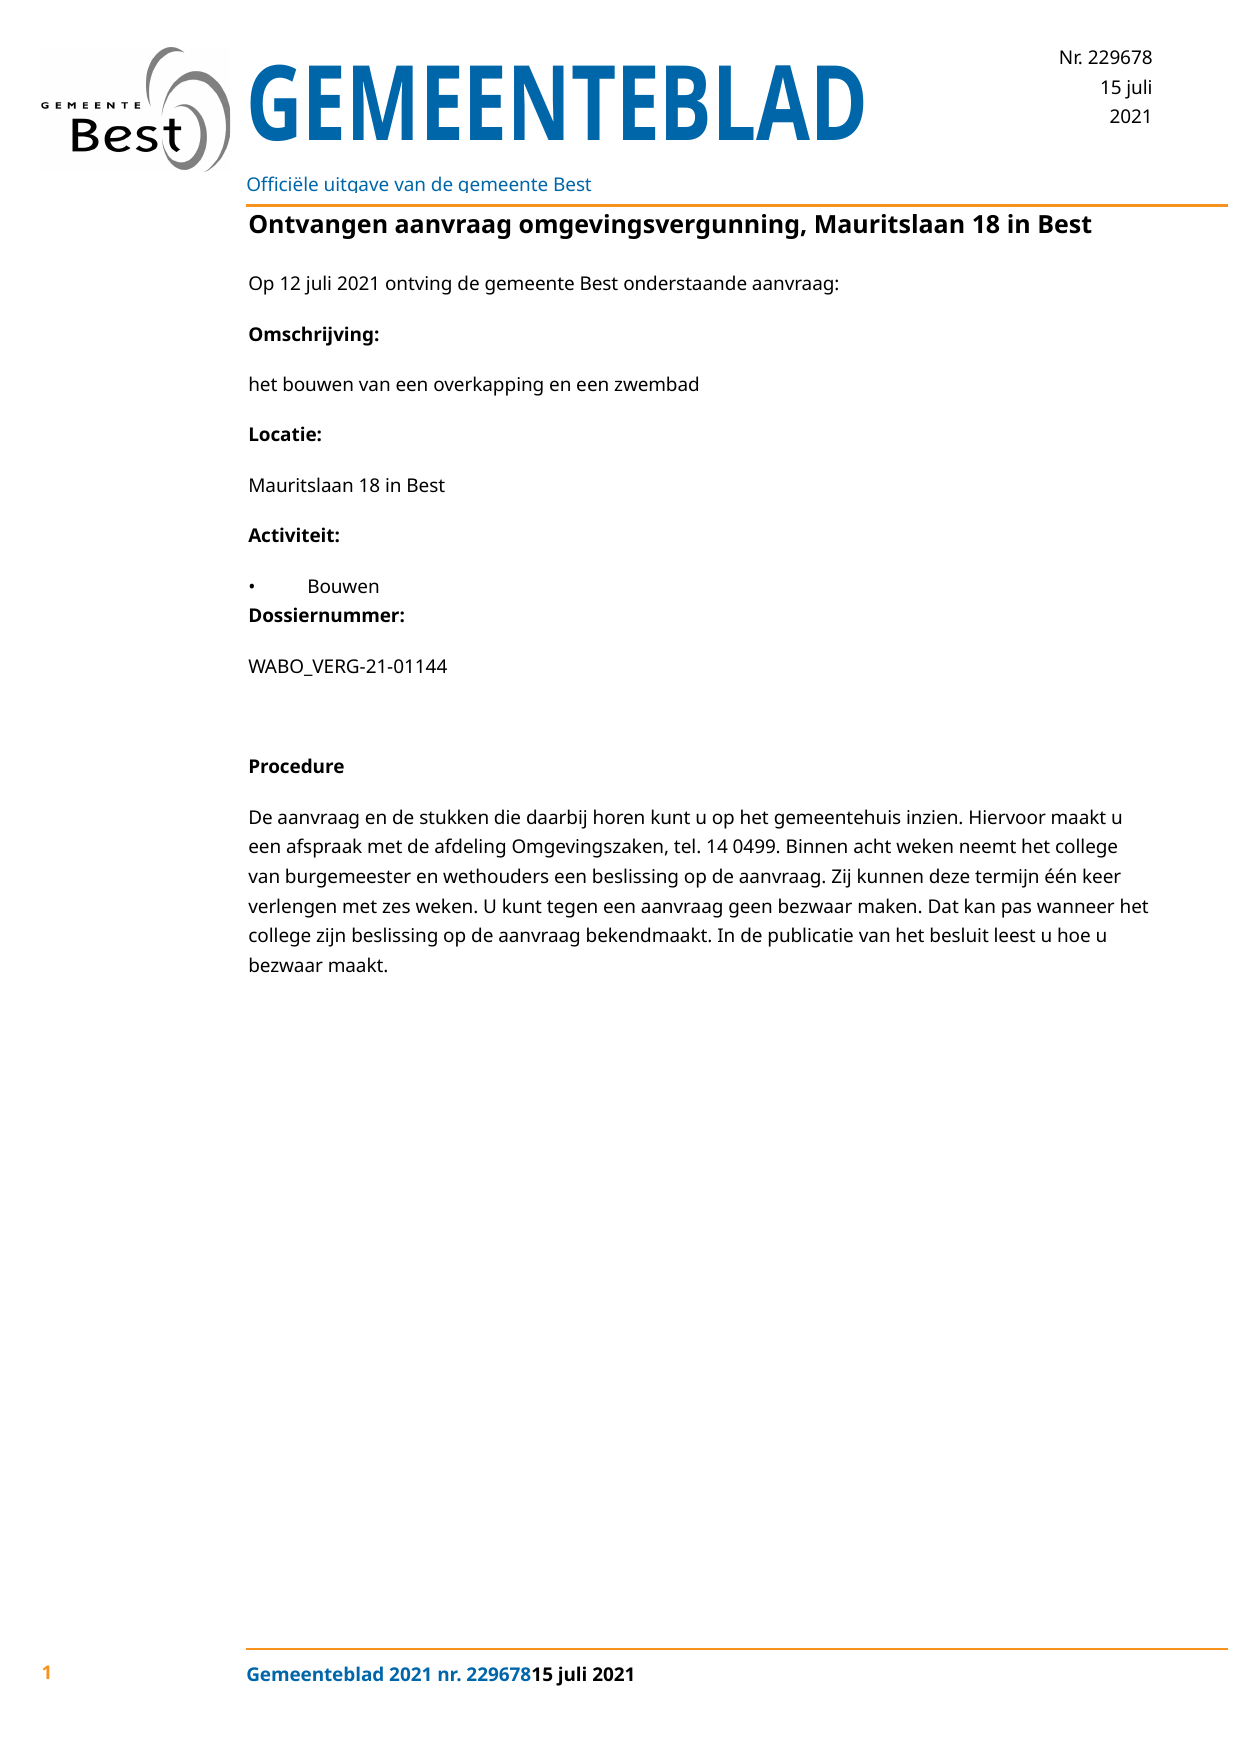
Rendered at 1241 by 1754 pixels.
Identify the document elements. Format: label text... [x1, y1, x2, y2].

text Mauritslaan 18 in Best [248, 472, 1152, 498]
text Dossiernummer: [248, 602, 1152, 628]
text Op 12 juli 2021 ontving de gemeente Best onderstaande aanvraag: [248, 270, 1152, 296]
text De aanvraag en de stukken die daarbij horen kunt u op het gemeentehuis inzien. Hiervoor maakt u een afspraak met de afdeling Omgevingszaken, tel. 14 0499. Binnen acht weken neemt het college van burgemeester en wethouders een beslissing op de aanvraag. Zij kunnen deze termijn één keer verlengen met zes weken. U kunt tegen een aanvraag geen bezwaar maken. Dat kan pas wanneer het college zijn beslissing op de aanvraag bekendmaakt. In de publicatie van het besluit leest u hoe u bezwaar maakt. [248, 804, 1152, 978]
text Omschrijving: [248, 321, 1152, 346]
text Procedure [248, 754, 1152, 779]
text Ontvangen aanvraag omgevingsvergunning, Mauritslaan 18 in Best [248, 207, 1152, 241]
list Bouwen [248, 573, 1152, 598]
text Locatie: [248, 422, 1152, 447]
text het bouwen van een overkapping en een zwembad [248, 371, 1152, 397]
picture [41, 47, 231, 172]
text Activiteit: [248, 522, 1152, 548]
text WABO_VERG-21-01144 [248, 653, 1152, 678]
